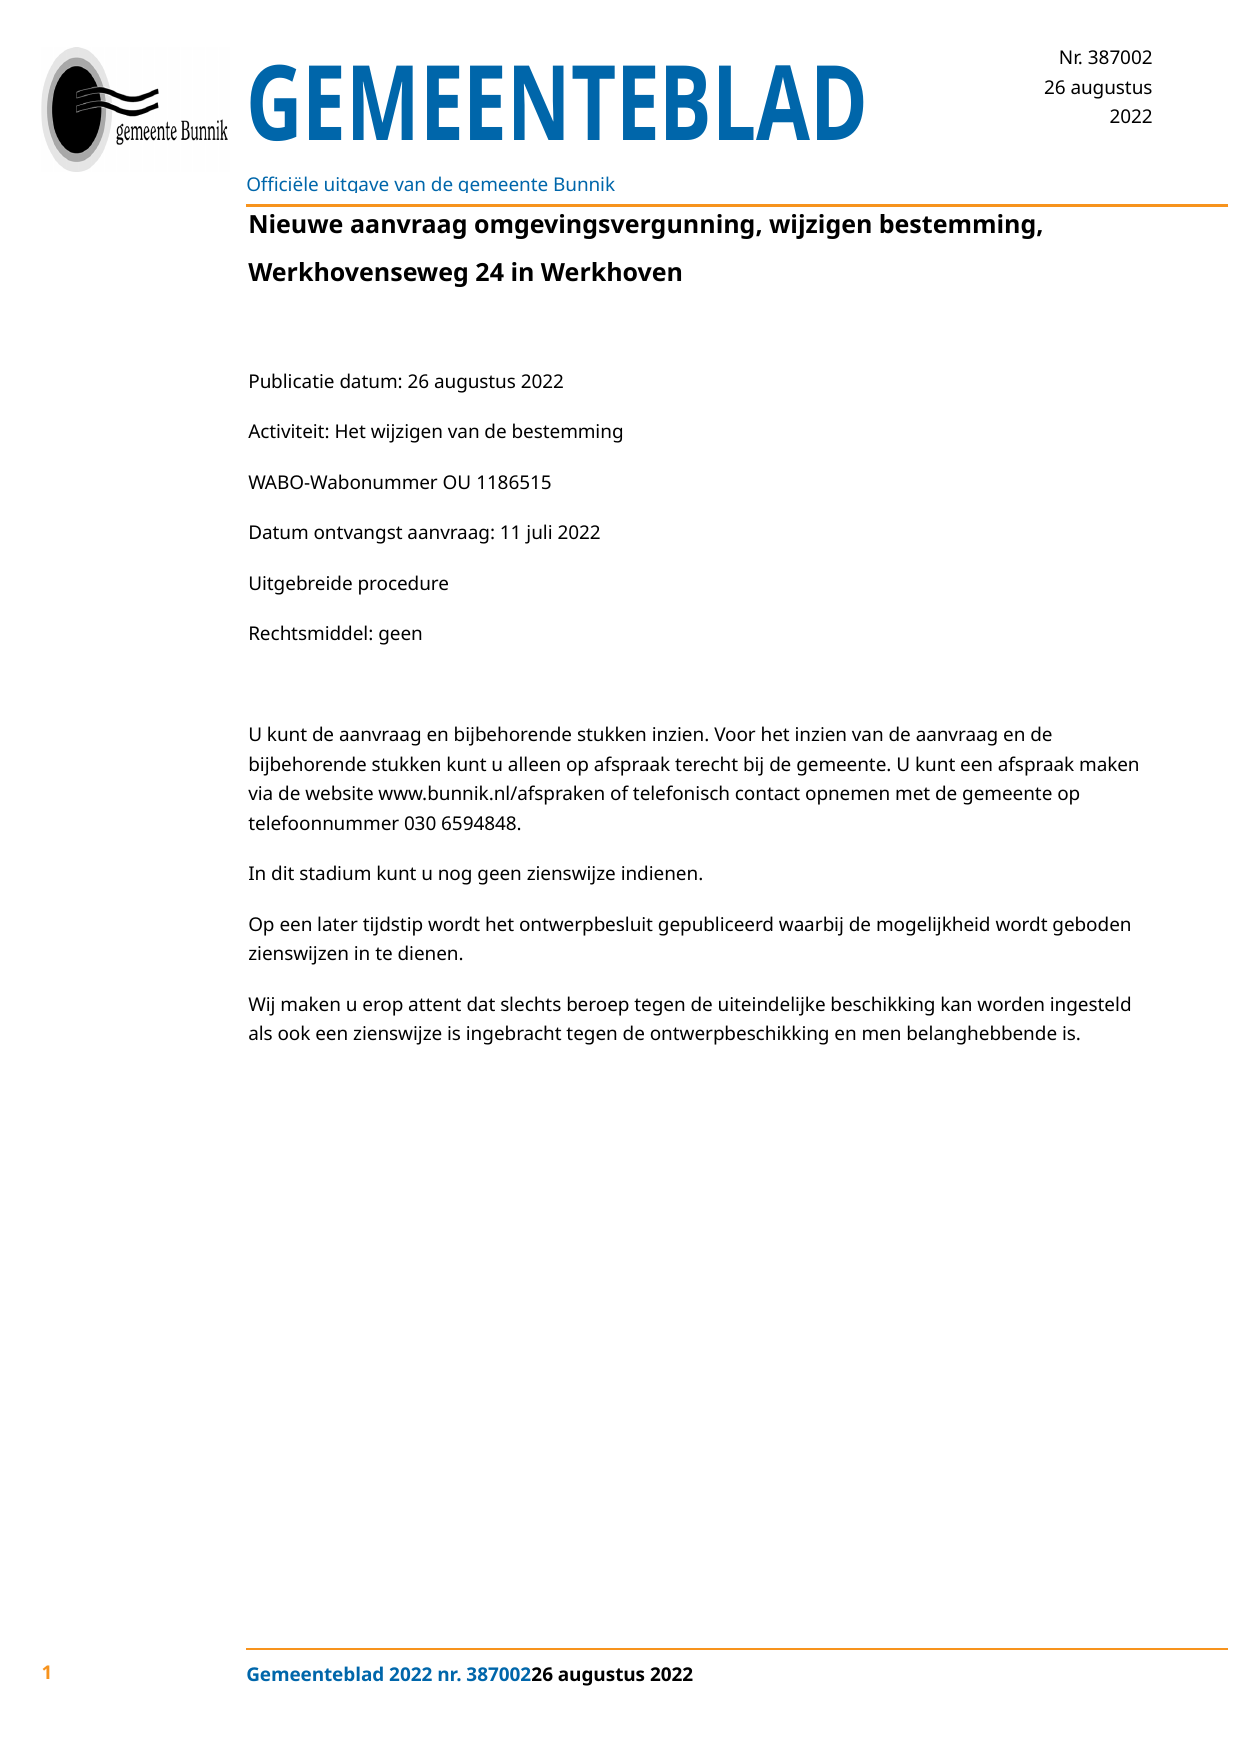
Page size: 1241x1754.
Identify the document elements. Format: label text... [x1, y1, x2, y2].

picture [41, 47, 231, 172]
text Nieuwe aanvraag omgevingsvergunning, wijzigen bestemming, Werkhovenseweg 24 in Werkhoven [248, 207, 1152, 288]
text Op een later tijdstip wordt het ontwerpbesluit gepubliceerd waarbij de mogelijkheid wordt geboden zienswijzen in te dienen. [248, 911, 1152, 966]
text Uitgebreide procedure [248, 570, 1152, 596]
text Datum ontvangst aanvraag: 11 juli 2022 [248, 519, 1152, 545]
text Rechtsmiddel: geen [248, 620, 1152, 646]
text WABO-Wabonummer OU 1186515 [248, 469, 1152, 495]
text Wij maken u erop attent dat slechts beroep tegen de uiteindelijke beschikking kan worden ingesteld als ook een zienswijze is ingebracht tegen de ontwerpbeschikking en men belanghebbende is. [248, 991, 1152, 1046]
text Publicatie datum: 26 augustus 2022 [248, 368, 1152, 394]
text U kunt de aanvraag en bijbehorende stukken inzien. Voor het inzien van de aanvraag en de bijbehorende stukken kunt u alleen op afspraak terecht bij de gemeente. U kunt een afspraak maken via de website www.bunnik.nl/afspraken of telefonisch contact opnemen met de gemeente op telefoonnummer 030 6594848. [248, 721, 1152, 836]
text Activiteit: Het wijzigen van de bestemming [248, 419, 1152, 444]
text In dit stadium kunt u nog geen zienswijze indienen. [248, 860, 1152, 886]
